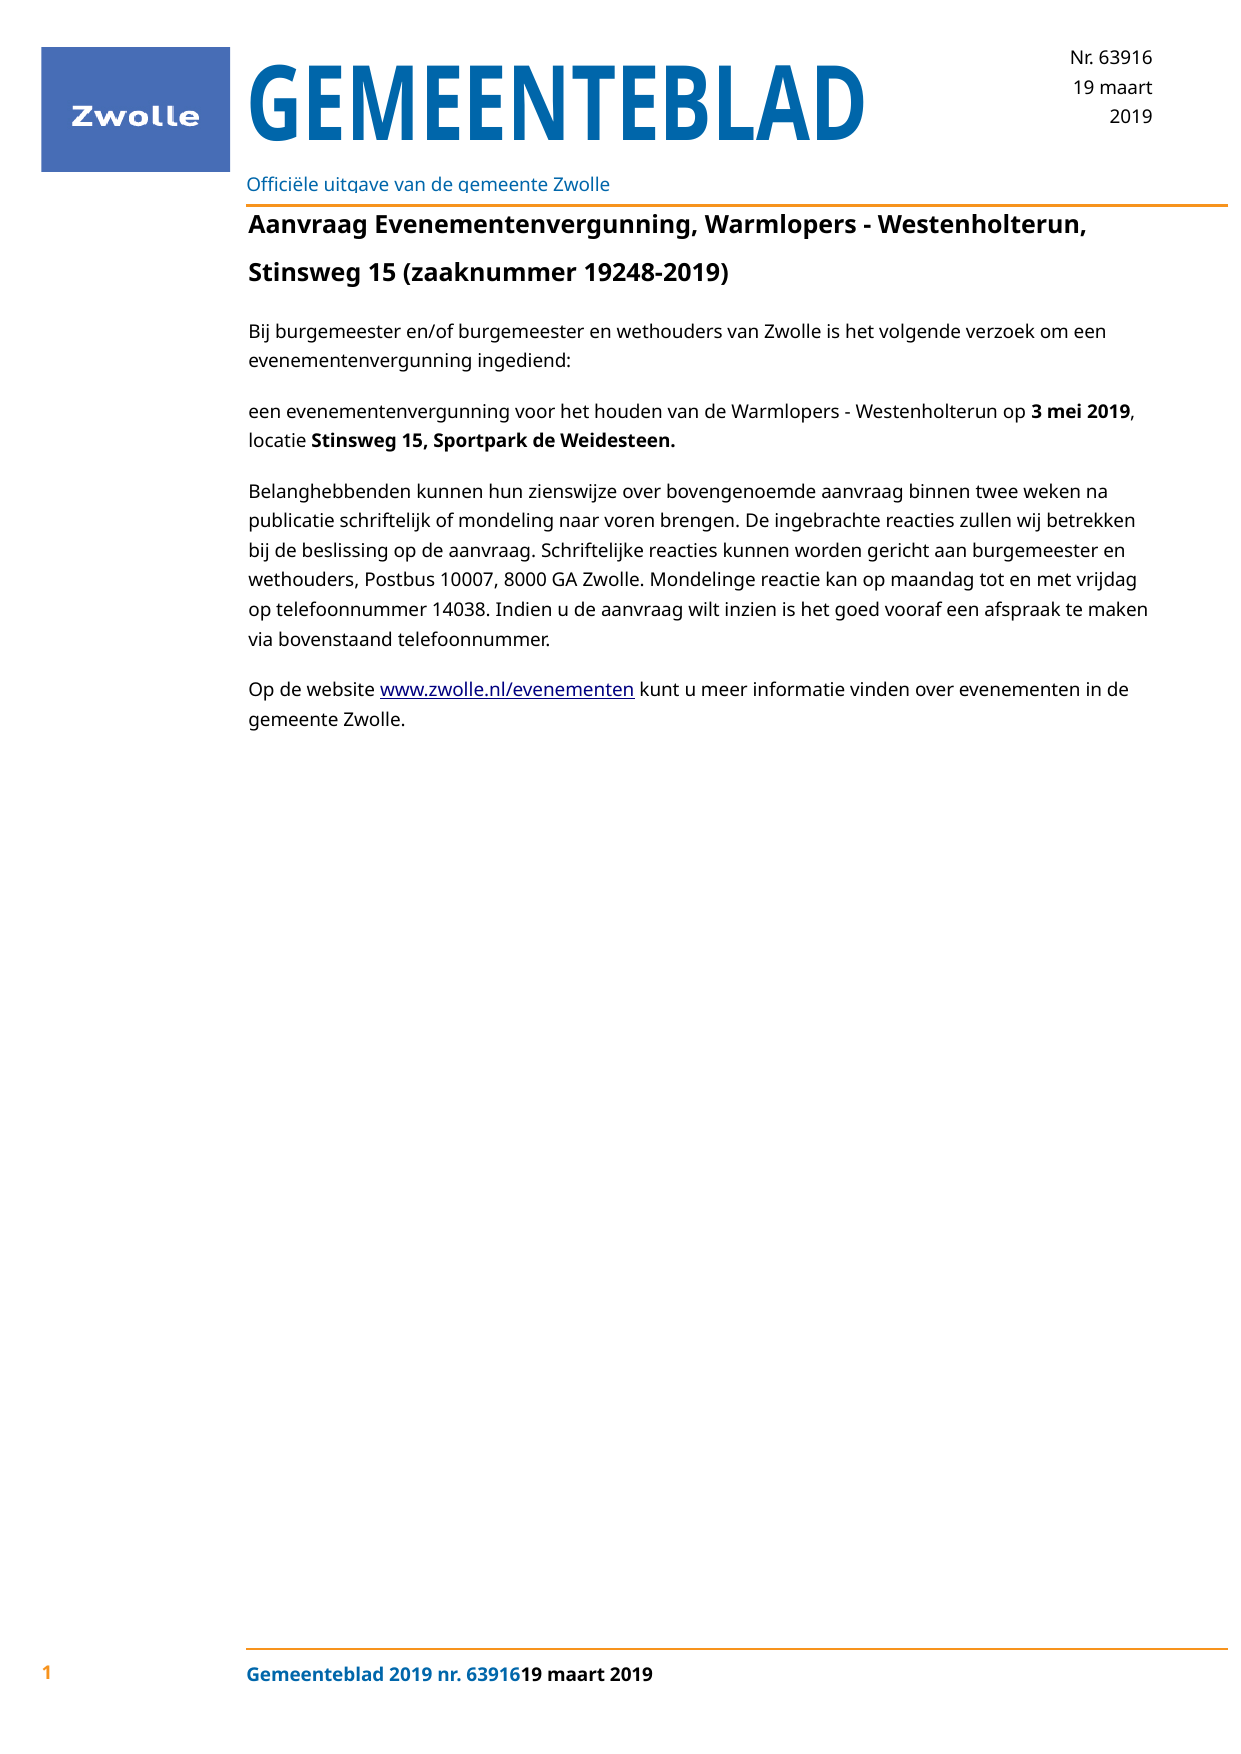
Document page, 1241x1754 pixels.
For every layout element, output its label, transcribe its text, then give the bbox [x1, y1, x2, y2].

text Aanvraag Evenementenvergunning, Warmlopers - Westenholterun, Stinsweg 15 (zaaknummer 19248-2019) [248, 207, 1152, 288]
text Belanghebbenden kunnen hun zienswijze over bovengenoemde aanvraag binnen twee weken na publicatie schriftelijk of mondeling naar voren brengen. De ingebrachte reacties zullen wij betrekken bij de beslissing op de aanvraag. Schriftelijke reacties kunnen worden gericht aan burgemeester en wethouders, Postbus 10007, 8000 GA Zwolle. Mondelinge reactie kan op maandag tot en met vrijdag op telefoonnummer 14038. Indien u de aanvraag wilt inzien is het goed vooraf een afspraak te maken via bovenstaand telefoonnummer. [248, 478, 1152, 652]
text een evenementenvergunning voor het houden van de Warmlopers - Westenholterun op 3 mei 2019, locatie Stinsweg 15, Sportpark de Weidesteen. [248, 398, 1152, 453]
text Op de website www.zwolle.nl/evenementen kunt u meer informatie vinden over evenementen in de gemeente Zwolle. [248, 676, 1152, 732]
picture [41, 47, 231, 172]
text Bij burgemeester en/of burgemeester en wethouders van Zwolle is het volgende verzoek om een evenementenvergunning ingediend: [248, 318, 1152, 373]
